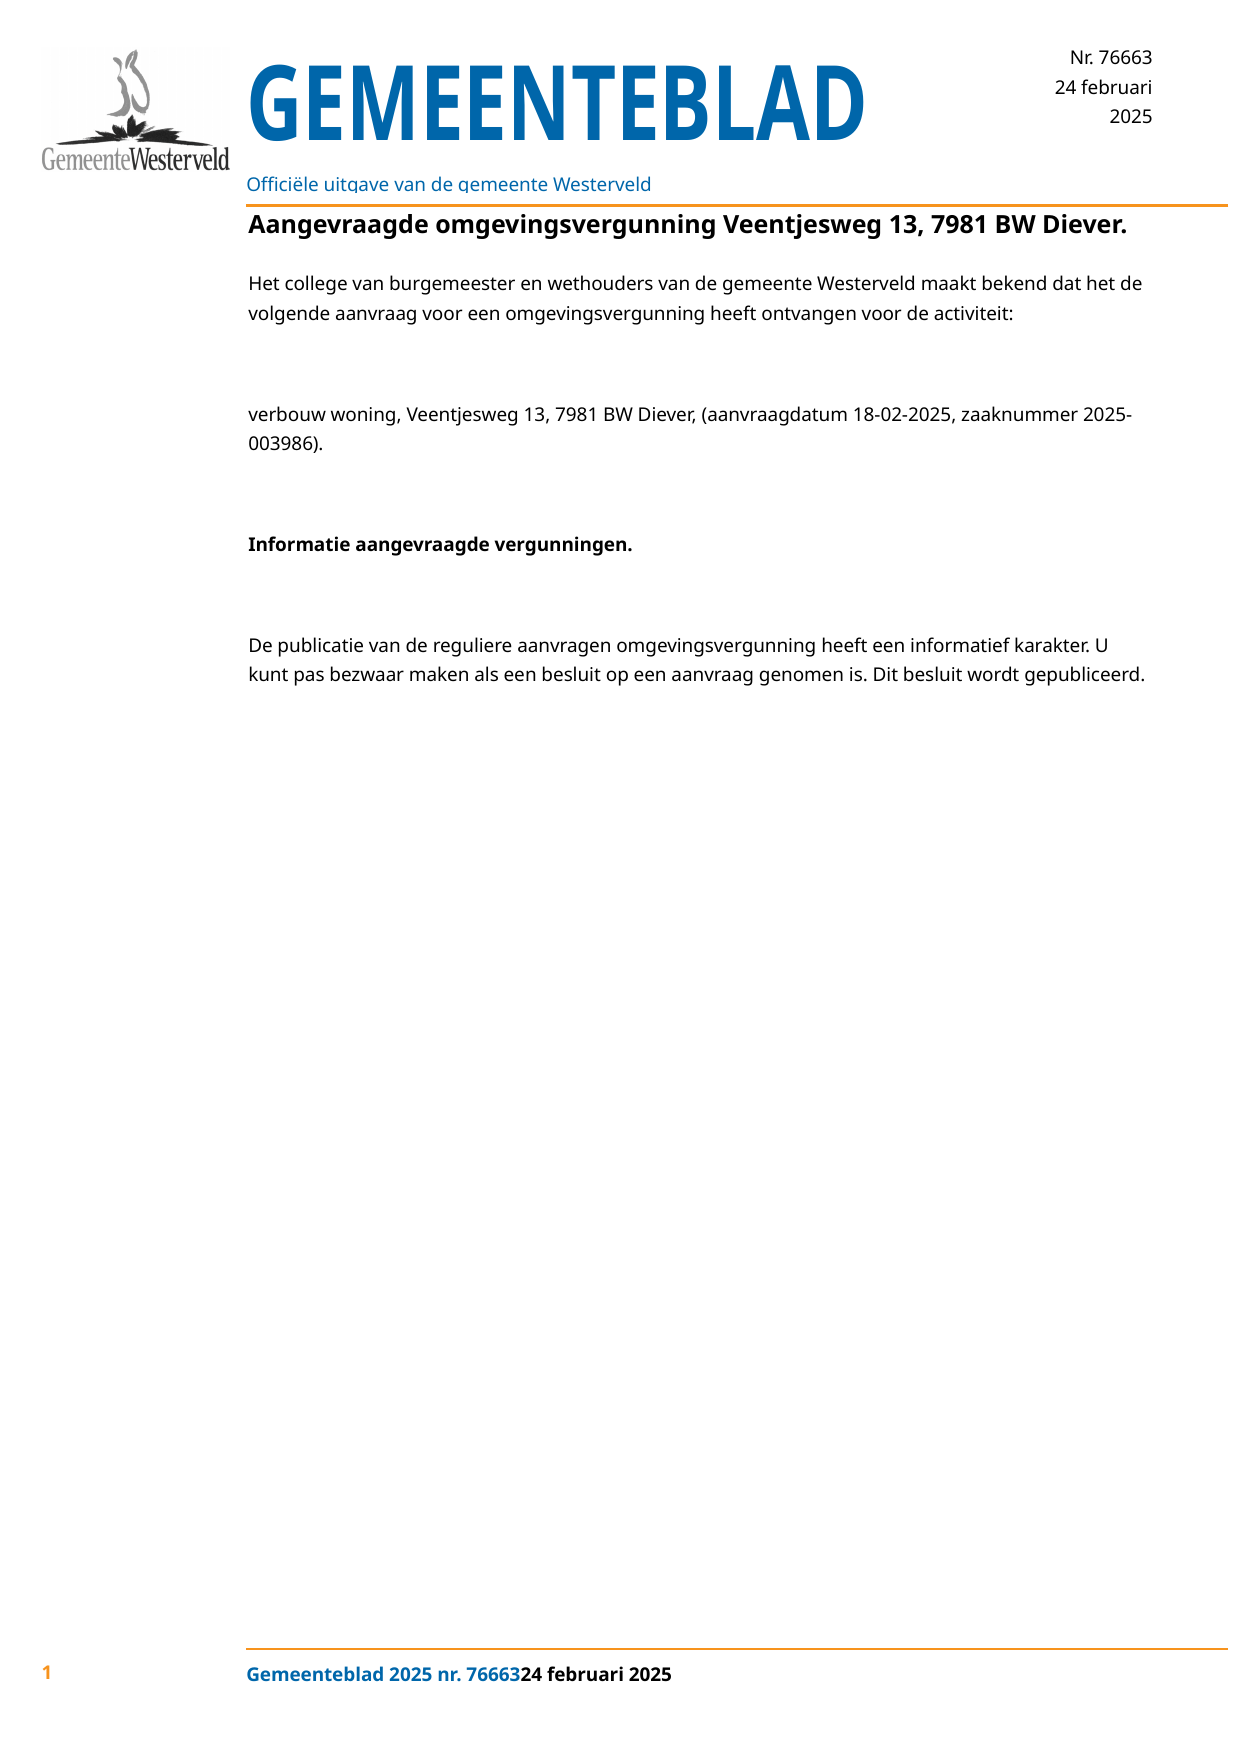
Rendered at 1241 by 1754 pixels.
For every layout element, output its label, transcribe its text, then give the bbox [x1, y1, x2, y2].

text Het college van burgemeester en wethouders van de gemeente Westerveld maakt bekend dat het de volgende aanvraag voor een omgevingsvergunning heeft ontvangen voor de activiteit: [248, 270, 1152, 326]
picture [41, 47, 231, 172]
text verbouw woning, Veentjesweg 13, 7981 BW Diever, (aanvraagdatum 18-02-2025, zaaknummer 2025-003986). [248, 401, 1152, 456]
text De publicatie van de reguliere aanvragen omgevingsvergunning heeft een informatief karakter. U kunt pas bezwaar maken als een besluit op een aanvraag genomen is. Dit besluit wordt gepubliceerd. [248, 632, 1152, 687]
text Informatie aangevraagde vergunningen. [248, 531, 1152, 557]
text Aangevraagde omgevingsvergunning Veentjesweg 13, 7981 BW Diever. [248, 207, 1152, 241]
